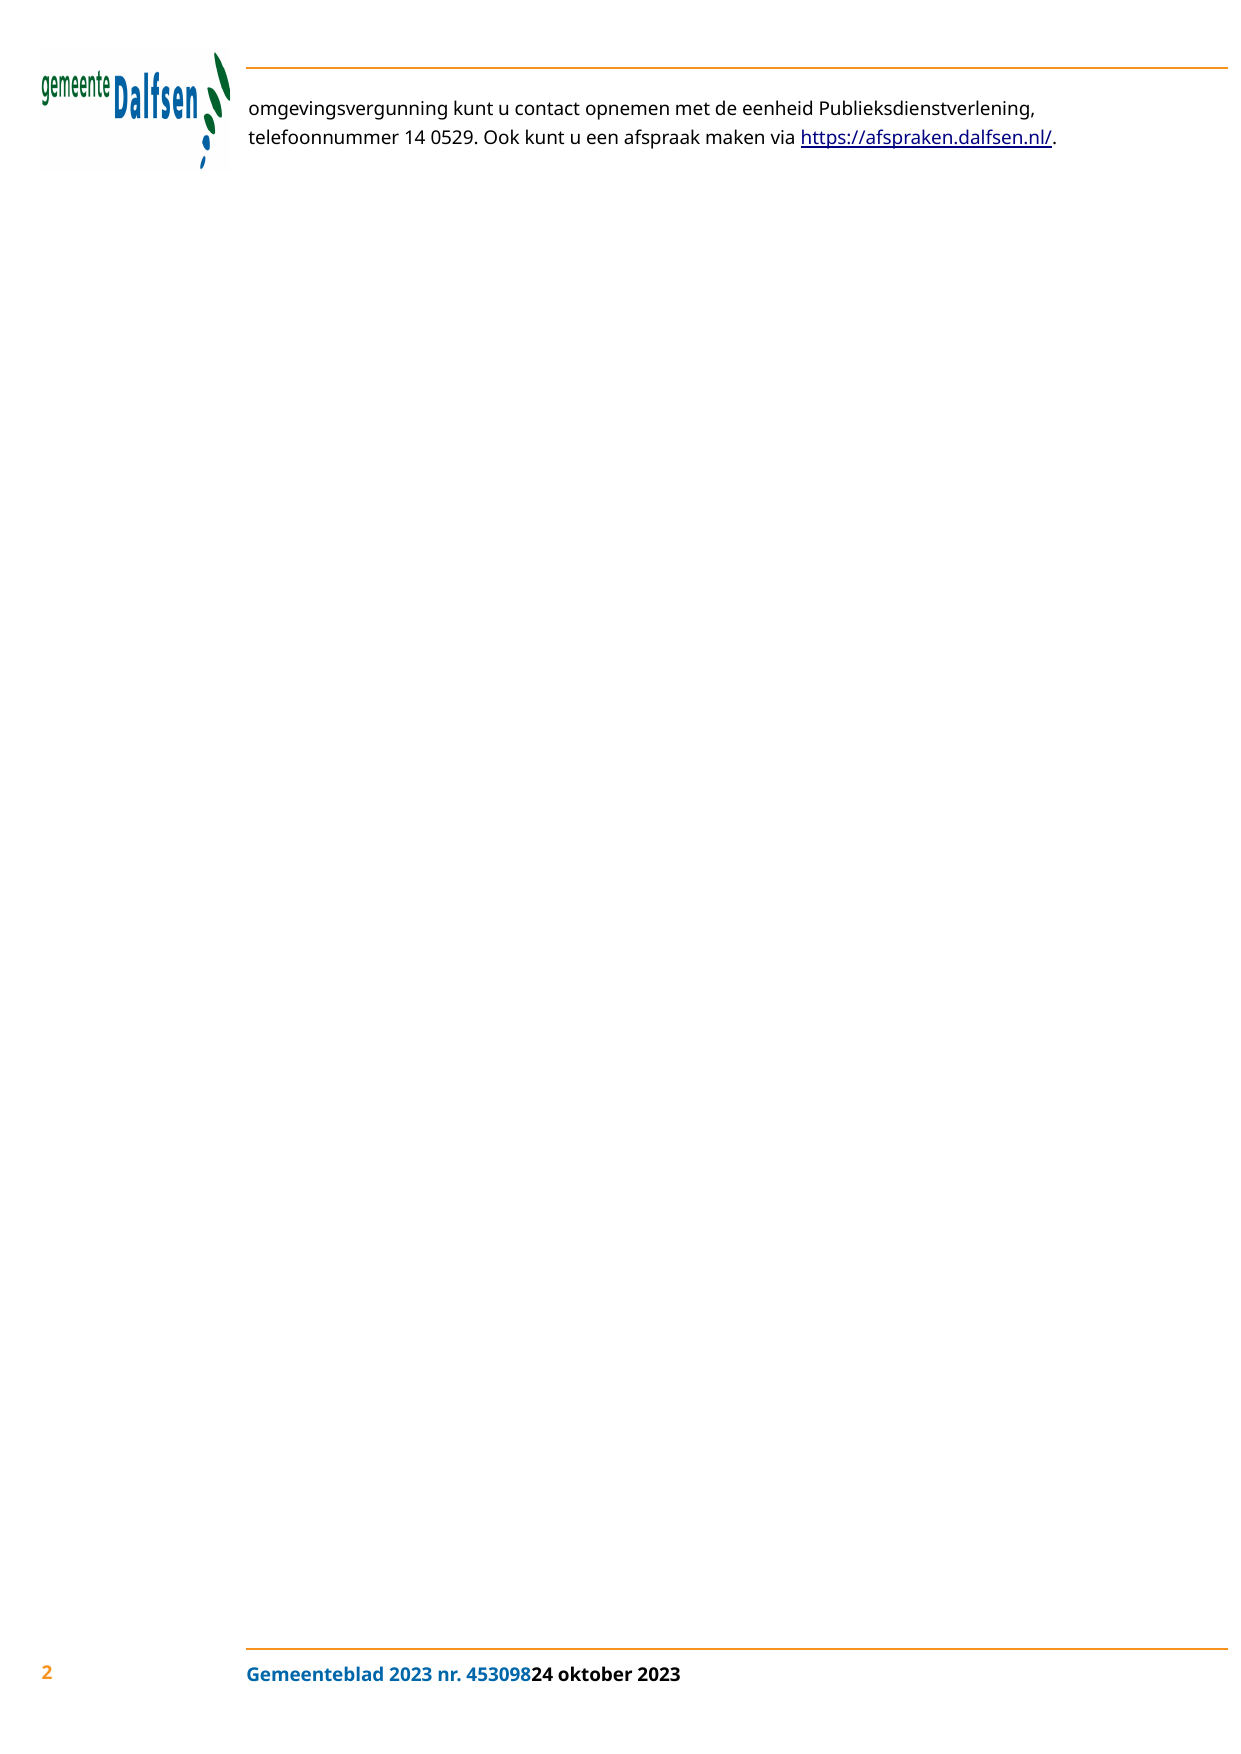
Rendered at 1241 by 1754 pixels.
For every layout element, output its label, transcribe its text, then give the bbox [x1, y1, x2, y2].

picture [41, 47, 231, 172]
text omgevingsvergunning kunt u contact opnemen met de eenheid Publieksdienstverlening, telefoonnummer 14 0529. Ook kunt u een afspraak maken via https://afspraken.dalfsen.nl/. [248, 95, 1152, 150]
